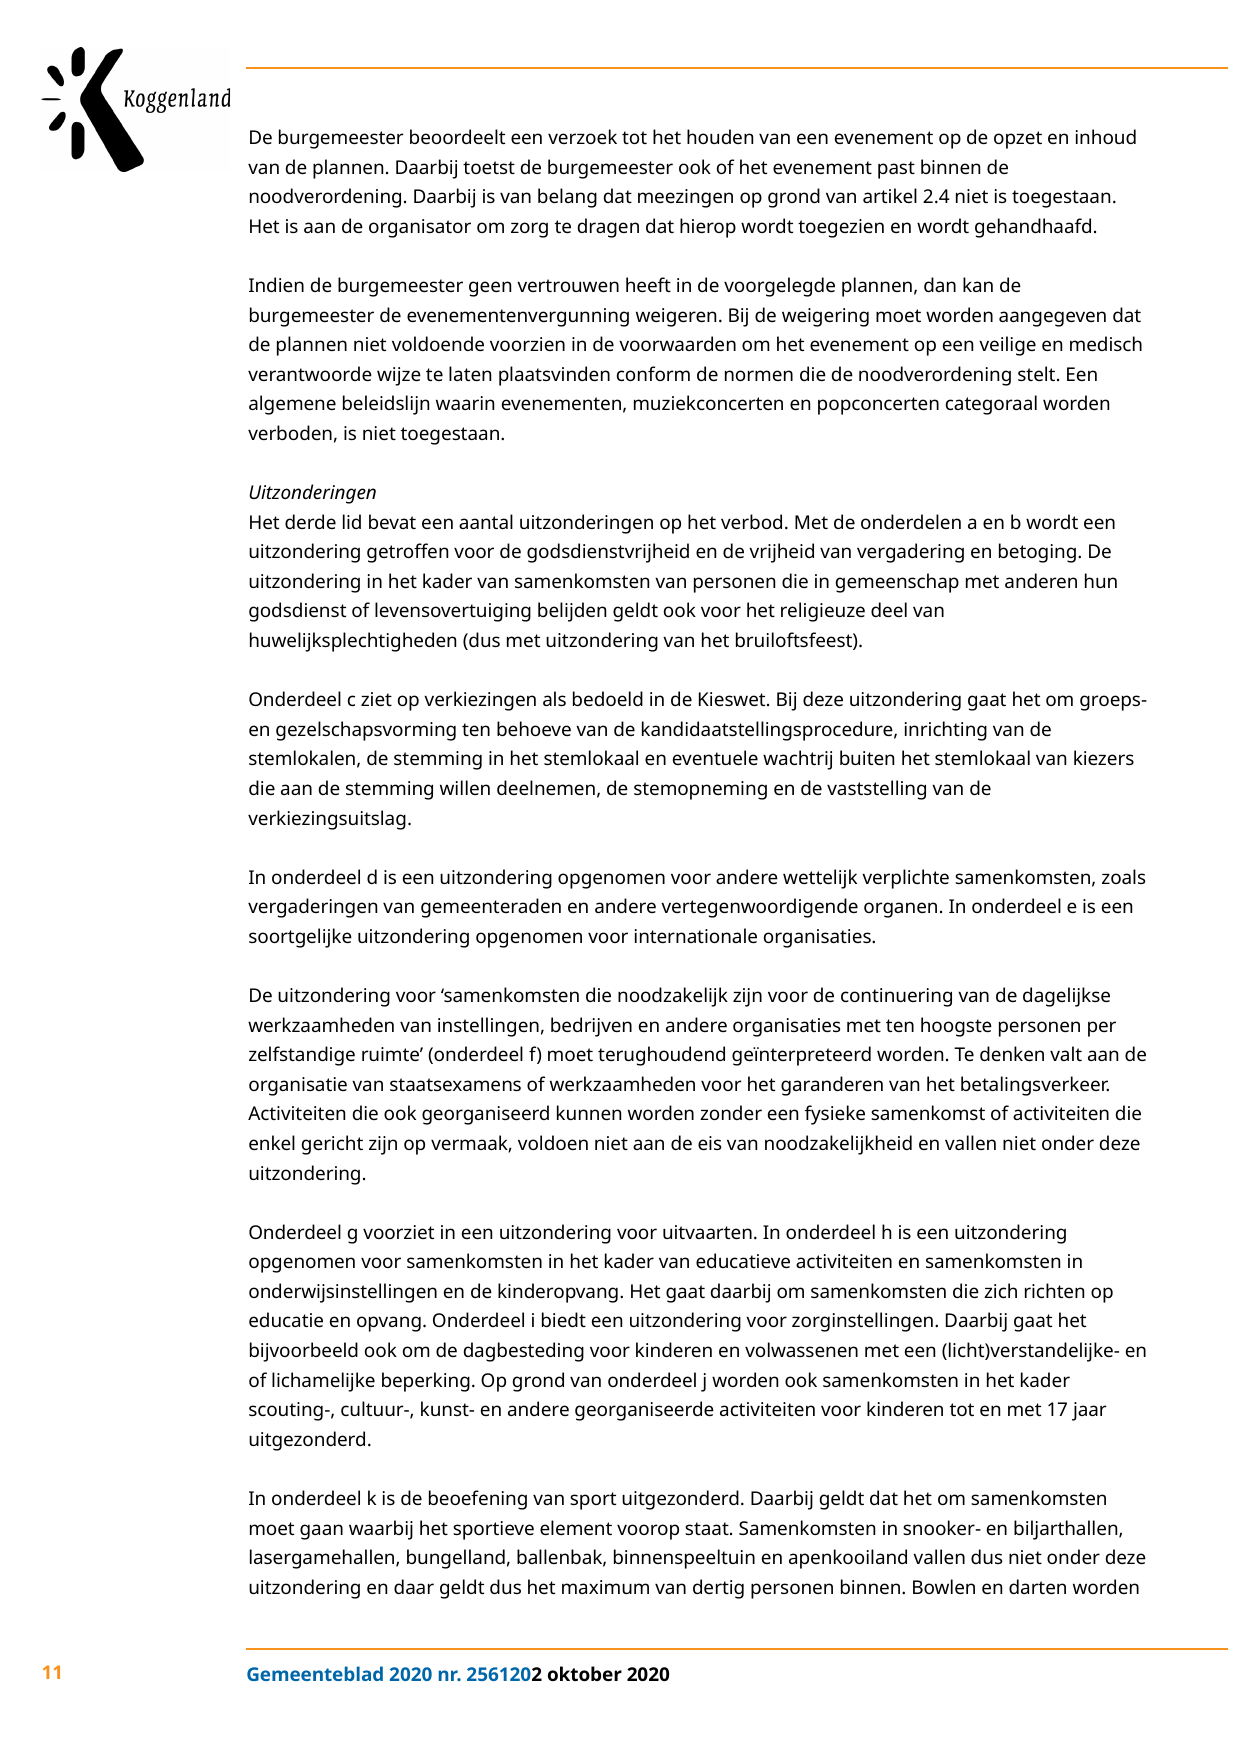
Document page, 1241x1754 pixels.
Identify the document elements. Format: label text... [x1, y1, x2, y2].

text De uitzondering voor ‘samenkomsten die noodzakelijk zijn voor de continuering van de dagelijkse werkzaamheden van instellingen, bedrijven en andere organisaties met ten hoogste personen per zelfstandige ruimte’ (onderdeel f) moet terughoudend geïnterpreteerd worden. Te denken valt aan de organisatie van staatsexamens of werkzaamheden voor het garanderen van het betalingsverkeer. Activiteiten die ook georganiseerd kunnen worden zonder een fysieke samenkomst of activiteiten die enkel gericht zijn op vermaak, voldoen niet aan de eis van noodzakelijkheid en vallen niet onder deze uitzondering. [248, 982, 1152, 1186]
picture [41, 47, 231, 172]
text In onderdeel k is de beoefening van sport uitgezonderd. Daarbij geldt dat het om samenkomsten moet gaan waarbij het sportieve element voorop staat. Samenkomsten in snooker- en biljarthallen, lasergamehallen, bungelland, ballenbak, binnenspeeltuin en apenkooiland vallen dus niet onder deze uitzondering en daar geldt dus het maximum van dertig personen binnen. Bowlen en darten worden [248, 1485, 1152, 1600]
text Indien de burgemeester geen vertrouwen heeft in de voorgelegde plannen, dan kan de burgemeester de evenementenvergunning weigeren. Bij de weigering moet worden aangegeven dat de plannen niet voldoende voorzien in de voorwaarden om het evenement op een veilige en medisch verantwoorde wijze te laten plaatsvinden conform de normen die de noodverordening stelt. Een algemene beleidslijn waarin evenementen, muziekconcerten en popconcerten categoraal worden verboden, is niet toegestaan. [248, 272, 1152, 446]
text De burgemeester beoordeelt een verzoek tot het houden van een evenement op de opzet en inhoud van de plannen. Daarbij toetst de burgemeester ook of het evenement past binnen de noodverordening. Daarbij is van belang dat meezingen op grond van artikel 2.4 niet is toegestaan. Het is aan de organisator om zorg te dragen dat hierop wordt toegezien en wordt gehandhaafd. [248, 124, 1152, 239]
text Onderdeel c ziet op verkiezingen als bedoeld in de Kieswet. Bij deze uitzondering gaat het om groeps- en gezelschapsvorming ten behoeve van de kandidaatstellingsprocedure, inrichting van de stemlokalen, de stemming in het stemlokaal en eventuele wachtrij buiten het stemlokaal van kiezers die aan de stemming willen deelnemen, de stemopneming en de vaststelling van de verkiezingsuitslag. [248, 686, 1152, 831]
text In onderdeel d is een uitzondering opgenomen voor andere wettelijk verplichte samenkomsten, zoals vergaderingen van gemeenteraden en andere vertegenwoordigende organen. In onderdeel e is een soortgelijke uitzondering opgenomen voor internationale organisaties. [248, 864, 1152, 949]
text Uitzonderingen [248, 479, 1152, 505]
text Het derde lid bevat een aantal uitzonderingen op het verbod. Met de onderdelen a en b wordt een uitzondering getroffen voor de godsdienstvrijheid en de vrijheid van vergadering en betoging. De uitzondering in het kader van samenkomsten van personen die in gemeenschap met anderen hun godsdienst of levensovertuiging belijden geldt ook voor het religieuze deel van huwelijksplechtigheden (dus met uitzondering van het bruiloftsfeest). [248, 509, 1152, 653]
text Onderdeel g voorziet in een uitzondering voor uitvaarten. In onderdeel h is een uitzondering opgenomen voor samenkomsten in het kader van educatieve activiteiten en samenkomsten in onderwijsinstellingen en de kinderopvang. Het gaat daarbij om samenkomsten die zich richten op educatie en opvang. Onderdeel i biedt een uitzondering voor zorginstellingen. Daarbij gaat het bijvoorbeeld ook om de dagbesteding voor kinderen en volwassenen met een (licht)verstandelijke- en of lichamelijke beperking. Op grond van onderdeel j worden ook samenkomsten in het kader scouting-, cultuur-, kunst- en andere georganiseerde activiteiten voor kinderen tot en met 17 jaar uitgezonderd. [248, 1219, 1152, 1452]
